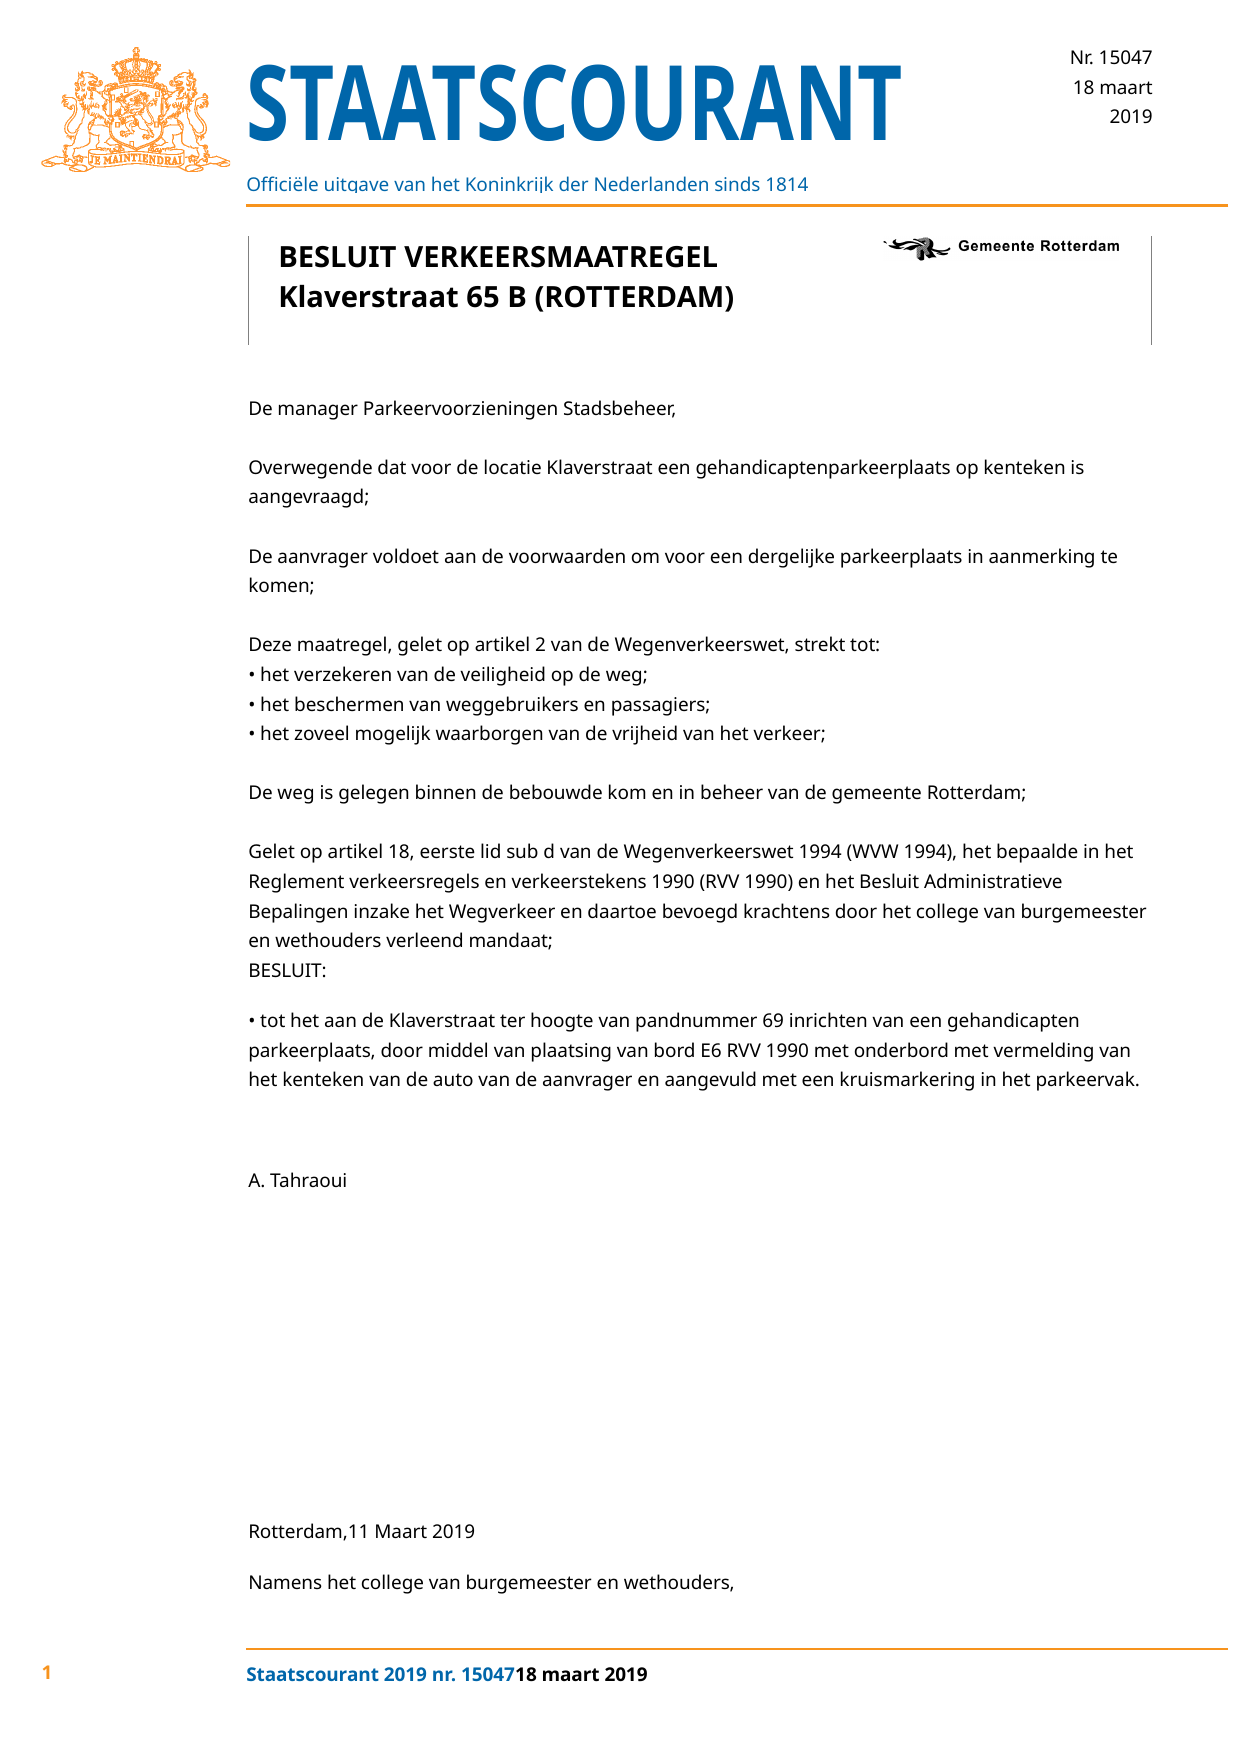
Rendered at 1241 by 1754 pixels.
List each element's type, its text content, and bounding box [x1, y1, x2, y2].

picture [882, 236, 1119, 261]
text • tot het aan de Klaverstraat ter hoogte van pandnummer 69 inrichten van een gehandicapten parkeerplaats, door middel van plaatsing van bord E6 RVV 1990 met onderbord met vermelding van het kenteken van de auto van de aanvrager en aangevuld met een kruismarkering in het parkeervak. [248, 1007, 1152, 1092]
table_header [850, 236, 1151, 345]
text De aanvrager voldoet aan de voorwaarden om voor een dergelijke parkeerplaats in aanmerking te komen; [248, 543, 1152, 598]
text Deze maatregel, gelet op artikel 2 van de Wegenverkeerswet, strekt tot: [248, 632, 1152, 657]
text • het verzekeren van de veiligheid op de weg; [248, 661, 1152, 687]
table_header BESLUIT VERKEERSMAATREGEL Klaverstraat 65 B (ROTTERDAM) [249, 236, 850, 345]
text Overwegende dat voor de locatie Klaverstraat een gehandicaptenparkeerplaats op kenteken is aangevraagd; [248, 454, 1152, 509]
text • het zoveel mogelijk waarborgen van de vrijheid van het verkeer; [248, 720, 1152, 746]
text A. Tahraoui [248, 1167, 1152, 1193]
picture [41, 47, 231, 172]
text BESLUIT: [248, 957, 1152, 983]
text De manager Parkeervoorzieningen Stadsbeheer, [248, 395, 1152, 421]
text • het beschermen van weggebruikers en passagiers; [248, 691, 1152, 717]
text Gelet op artikel 18, eerste lid sub d van de Wegenverkeerswet 1994 (WVW 1994), het bepaalde in het Reglement verkeersregels en verkeerstekens 1990 (RVV 1990) en het Besluit Administratieve Bepalingen inzake het Wegverkeer en daartoe bevoegd krachtens door het college van burgemeester en wethouders verleend mandaat; [248, 839, 1152, 953]
text Namens het college van burgemeester en wethouders, [248, 1569, 1152, 1595]
text Rotterdam,11 Maart 2019 [248, 1518, 1152, 1543]
text De weg is gelegen binnen de bebouwde kom en in beheer van de gemeente Rotterdam; [248, 779, 1152, 805]
